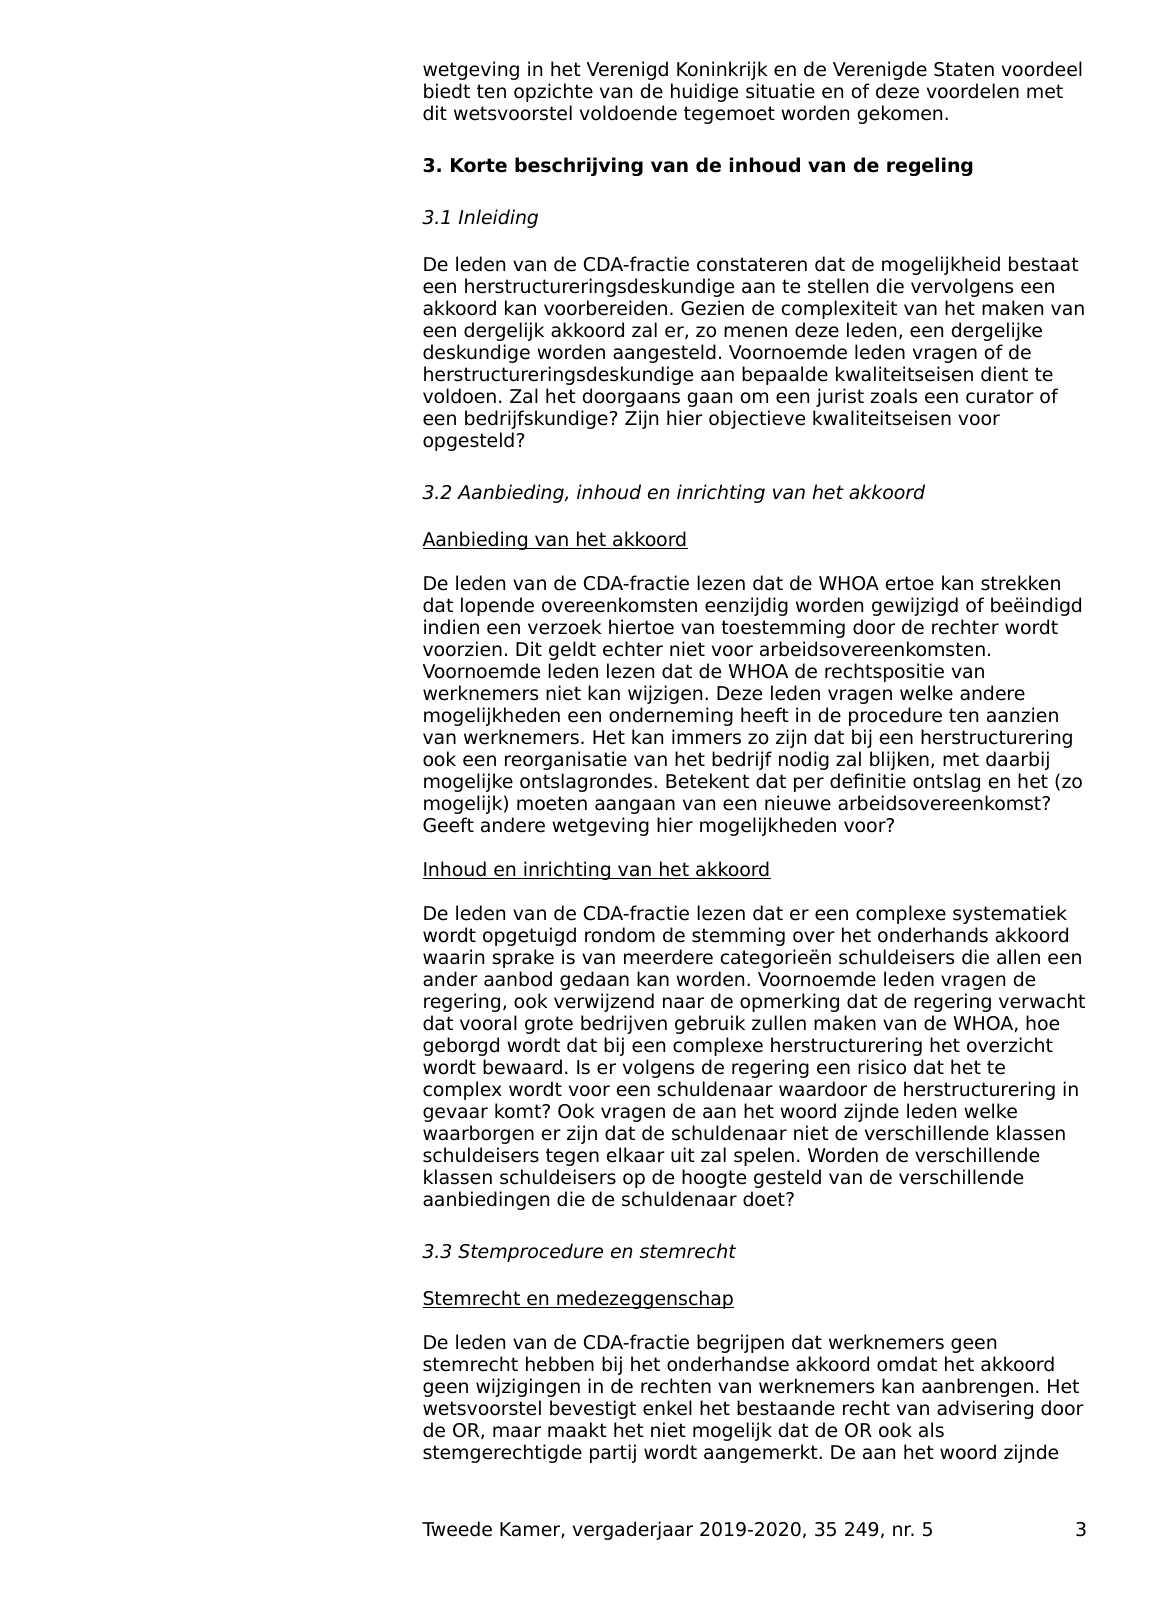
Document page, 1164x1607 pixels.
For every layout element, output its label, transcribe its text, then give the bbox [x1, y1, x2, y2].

subtitle 3.3 Stemprocedure en stemrecht [422, 1241, 1087, 1263]
text De leden van de CDA-fractie lezen dat de WHOA ertoe kan strekken dat lopende overeenkomsten eenzijdig worden gewijzigd of beëindigd indien een verzoek hiertoe van toestemming door de rechter wordt voorzien. Dit geldt echter niet voor arbeidsovereenkomsten. Voornoemde leden lezen dat de WHOA de rechtspositie van werknemers niet kan wijzigen. Deze leden vragen welke andere mogelijkheden een onderneming heeft in de procedure ten aanzien van werknemers. Het kan immers zo zijn dat bij een herstructurering ook een reorganisatie van het bedrijf nodig zal blijken, met daarbij mogelijke ontslagrondes. Betekent dat per definitie ontslag en het (zo mogelijk) moeten aangaan van een nieuwe arbeidsovereenkomst? Geeft andere wetgeving hier mogelijkheden voor? [422, 573, 1087, 837]
subtitle 3. Korte beschrijving van de inhoud van de regeling [422, 155, 1087, 177]
subtitle Aanbieding van het akkoord [422, 529, 1087, 551]
text wetgeving in het Verenigd Koninkrijk en de Verenigde Staten voordeel biedt ten opzichte van de huidige situatie en of deze voordelen met dit wetsvoorstel voldoende tegemoet worden gekomen. [422, 59, 1087, 125]
subtitle Inhoud en inrichting van het akkoord [422, 859, 1087, 881]
text De leden van de CDA-fractie begrijpen dat werknemers geen stemrecht hebben bij het onderhandse akkoord omdat het akkoord geen wijzigingen in de rechten van werknemers kan aanbrengen. Het wetsvoorstel bevestigt enkel het bestaande recht van advisering door de OR, maar maakt het niet mogelijk dat de OR ook als stemgerechtigde partij wordt aangemerkt. De aan het woord zijnde [422, 1332, 1087, 1464]
text De leden van de CDA-fractie lezen dat er een complexe systematiek wordt opgetuigd rondom de stemming over het onderhands akkoord waarin sprake is van meerdere categorieën schuldeisers die allen een ander aanbod gedaan kan worden. Voornoemde leden vragen de regering, ook verwijzend naar de opmerking dat de regering verwacht dat vooral grote bedrijven gebruik zullen maken van de WHOA, hoe geborgd wordt dat bij een complexe herstructurering het overzicht wordt bewaard. Is er volgens de regering een risico dat het te complex wordt voor een schuldenaar waardoor de herstructurering in gevaar komt? Ook vragen de aan het woord zijnde leden welke waarborgen er zijn dat de schuldenaar niet de verschillende klassen schuldeisers tegen elkaar uit zal spelen. Worden de verschillende klassen schuldeisers op de hoogte gesteld van de verschillende aanbiedingen die de schuldenaar doet? [422, 903, 1087, 1211]
subtitle 3.2 Aanbieding, inhoud en inrichting van het akkoord [422, 482, 1087, 504]
subtitle 3.1 Inleiding [422, 207, 1087, 229]
subtitle Stemrecht en medezeggenschap [422, 1288, 1087, 1310]
text De leden van de CDA-fractie constateren dat de mogelijkheid bestaat een herstructureringsdeskundige aan te stellen die vervolgens een akkoord kan voorbereiden. Gezien de complexiteit van het maken van een dergelijk akkoord zal er, zo menen deze leden, een dergelijke deskundige worden aangesteld. Voornoemde leden vragen of de herstructureringsdeskundige aan bepaalde kwaliteitseisen dient te voldoen. Zal het doorgaans gaan om een jurist zoals een curator of een bedrijfskundige? Zijn hier objectieve kwaliteitseisen voor opgesteld? [422, 254, 1087, 452]
